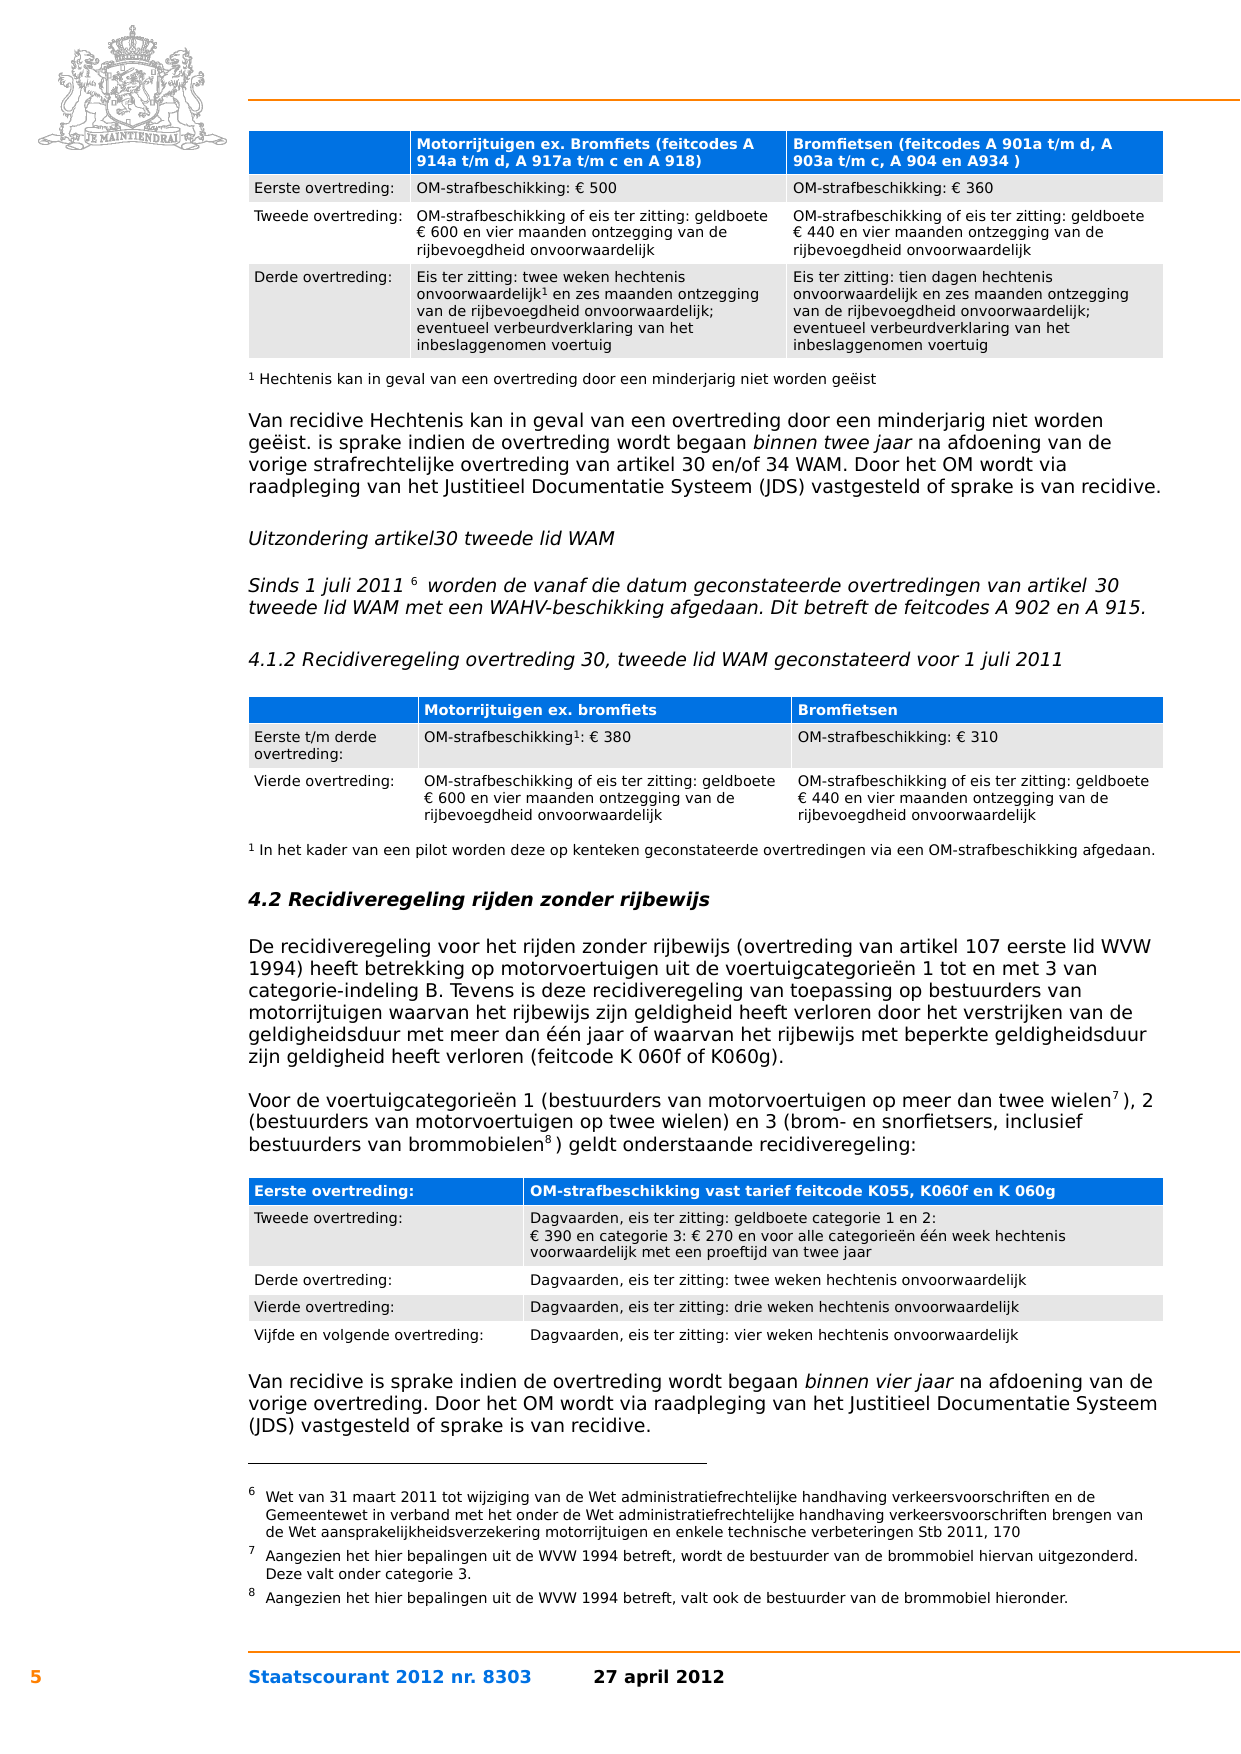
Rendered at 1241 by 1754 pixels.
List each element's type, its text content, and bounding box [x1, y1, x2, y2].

text De recidiveregeling voor het rijden zonder rijbewijs (overtreding van artikel 107 eerste lid WVW 1994) heeft betrekking op motorvoertuigen uit de voertuigcategorieën 1 tot en met 3 van categorie-indeling B. Tevens is deze recidiveregeling van toepassing op bestuurders van motorrijtuigen waarvan het rijbewijs zijn geldigheid heeft verloren door het verstrijken van de geldigheidsduur met meer dan één jaar of waarvan het rijbewijs met beperkte geldigheidsduur zijn geldigheid heeft verloren (feitcode K 060f of K060g). [248, 936, 1163, 1068]
table_cell Tweede overtreding: [249, 1206, 523, 1266]
table_cell OM-strafbeschikking of eis ter zitting: geldboete € 440 en vier maanden ontzegging van de rijbevoegdheid onvoorwaardelijk [792, 769, 1163, 829]
table_cell Eis ter zitting: twee weken hechtenis onvoorwaardelijk1 en zes maanden ontzegging van de rijbevoegdheid onvoorwaardelijk; eventueel verbeurdverklaring van het inbeslaggenomen voertuig [411, 264, 786, 358]
table_cell Derde overtreding: [249, 264, 410, 358]
table_cell Dagvaarden, eis ter zitting: vier weken hechtenis onvoorwaardelijk [524, 1322, 1163, 1348]
table_cell Vierde overtreding: [249, 1295, 523, 1321]
table_cell Dagvaarden, eis ter zitting: geldboete categorie 1 en 2: € 390 en categorie 3: € 270 en voor alle categorieën één week hechtenis voorwaardelijk met een proeftijd van twee jaar [524, 1206, 1163, 1266]
table_cell OM-strafbeschikking: € 500 [411, 175, 786, 202]
table_cell OM-strafbeschikking of eis ter zitting: geldboete € 600 en vier maanden ontzegging van de rijbevoegdheid onvoorwaardelijk [411, 203, 786, 263]
table_header Bromfietsen [792, 697, 1163, 723]
table_header OM-strafbeschikking vast tarief feitcode K055, K060f en K 060g [524, 1178, 1163, 1205]
table_cell Eerste overtreding: [249, 175, 410, 202]
table_cell 1 In het kader van een pilot worden deze op kenteken geconstateerde overtredingen via een OM-strafbeschikking afgedaan. [248, 830, 1163, 859]
table_cell Derde overtreding: [249, 1267, 523, 1293]
table_cell OM-strafbeschikking1: € 380 [419, 724, 791, 768]
table_cell Dagvaarden, eis ter zitting: drie weken hechtenis onvoorwaardelijk [524, 1295, 1163, 1321]
text Aangezien het hier bepalingen uit de WVW 1994 betreft, valt ook de bestuurder van de brommobiel hieronder. [248, 1586, 1163, 1608]
table_cell 1 Hechtenis kan in geval van een overtreding door een minderjarig niet worden geëist [248, 359, 1163, 388]
table_cell Vijfde en volgende overtreding: [249, 1322, 523, 1348]
picture [38, 25, 227, 150]
table_header Motorrijtuigen ex. Bromfiets (feitcodes A 914a t/m d, A 917a t/m c en A 918) [411, 131, 786, 174]
table_cell Dagvaarden, eis ter zitting: twee weken hechtenis onvoorwaardelijk [524, 1267, 1163, 1293]
text Van recidive is sprake indien de overtreding wordt begaan binnen vier jaar na afdoening van de vorige overtreding. Door het OM wordt via raadpleging van het Justitieel Documentatie Systeem (JDS) vastgesteld of sprake is van recidive. [248, 1371, 1163, 1437]
subtitle 4.2 Recidiveregeling rijden zonder rijbewijs [248, 889, 1163, 911]
table_cell Vierde overtreding: [249, 769, 418, 829]
table_header [249, 131, 410, 174]
text Voor de voertuigcategorieën 1 (bestuurders van motorvoertuigen op meer dan twee wielen), 2 (bestuurders van motorvoertuigen op twee wielen) en 3 (brom- en snorfietsers, inclusief bestuurders van brommobielen) geldt onderstaande recidiveregeling: [248, 1089, 1163, 1155]
table_cell Tweede overtreding: [249, 203, 410, 263]
table_cell OM-strafbeschikking of eis ter zitting: geldboete € 440 en vier maanden ontzegging van de rijbevoegdheid onvoorwaardelijk [787, 203, 1163, 263]
table_header Motorrijtuigen ex. bromfiets [419, 697, 791, 723]
table_cell Eerste t/m derde overtreding: [249, 724, 418, 768]
text Aangezien het hier bepalingen uit de WVW 1994 betreft, wordt de bestuurder van de brommobiel hiervan uitgezonderd. Deze valt onder categorie 3. [248, 1544, 1163, 1583]
text Wet van 31 maart 2011 tot wijziging van de Wet administratiefrechtelijke handhaving verkeersvoorschriften en de Gemeentewet in verband met het onder de Wet administratiefrechtelijke handhaving verkeersvoorschriften brengen van de Wet aansprakelijkheidsverzekering motorrijtuigen en enkele technische verbeteringen Stb 2011, 170 [248, 1485, 1163, 1541]
subtitle Uitzondering artikel30 tweede lid WAM [248, 528, 1163, 550]
table_header Eerste overtreding: [249, 1178, 523, 1205]
table_header Bromfietsen (feitcodes A 901a t/m d, A 903a t/m c, A 904 en A934 ) [787, 131, 1163, 174]
text Sinds 1 juli 2011 worden de vanaf die datum geconstateerde overtredingen van artikel 30 tweede lid WAM met een WAHV-beschikking afgedaan. Dit betreft de feitcodes A 902 en A 915. [248, 575, 1163, 619]
subtitle 4.1.2 Recidiveregeling overtreding 30, tweede lid WAM geconstateerd voor 1 juli 2011 [248, 649, 1163, 671]
table_cell OM-strafbeschikking of eis ter zitting: geldboete € 600 en vier maanden ontzegging van de rijbevoegdheid onvoorwaardelijk [419, 769, 791, 829]
table_cell OM-strafbeschikking: € 360 [787, 175, 1163, 202]
table_header [249, 697, 418, 723]
table_cell Eis ter zitting: tien dagen hechtenis onvoorwaardelijk en zes maanden ontzegging van de rijbevoegdheid onvoorwaardelijk; eventueel verbeurdverklaring van het inbeslaggenomen voertuig [787, 264, 1163, 358]
text Van recidive Hechtenis kan in geval van een overtreding door een minderjarig niet worden geëist. is sprake indien de overtreding wordt begaan binnen twee jaar na afdoening van de vorige strafrechtelijke overtreding van artikel 30 en/of 34 WAM. Door het OM wordt via raadpleging van het Justitieel Documentatie Systeem (JDS) vastgesteld of sprake is van recidive. [248, 410, 1163, 498]
table_cell OM-strafbeschikking: € 310 [792, 724, 1163, 768]
